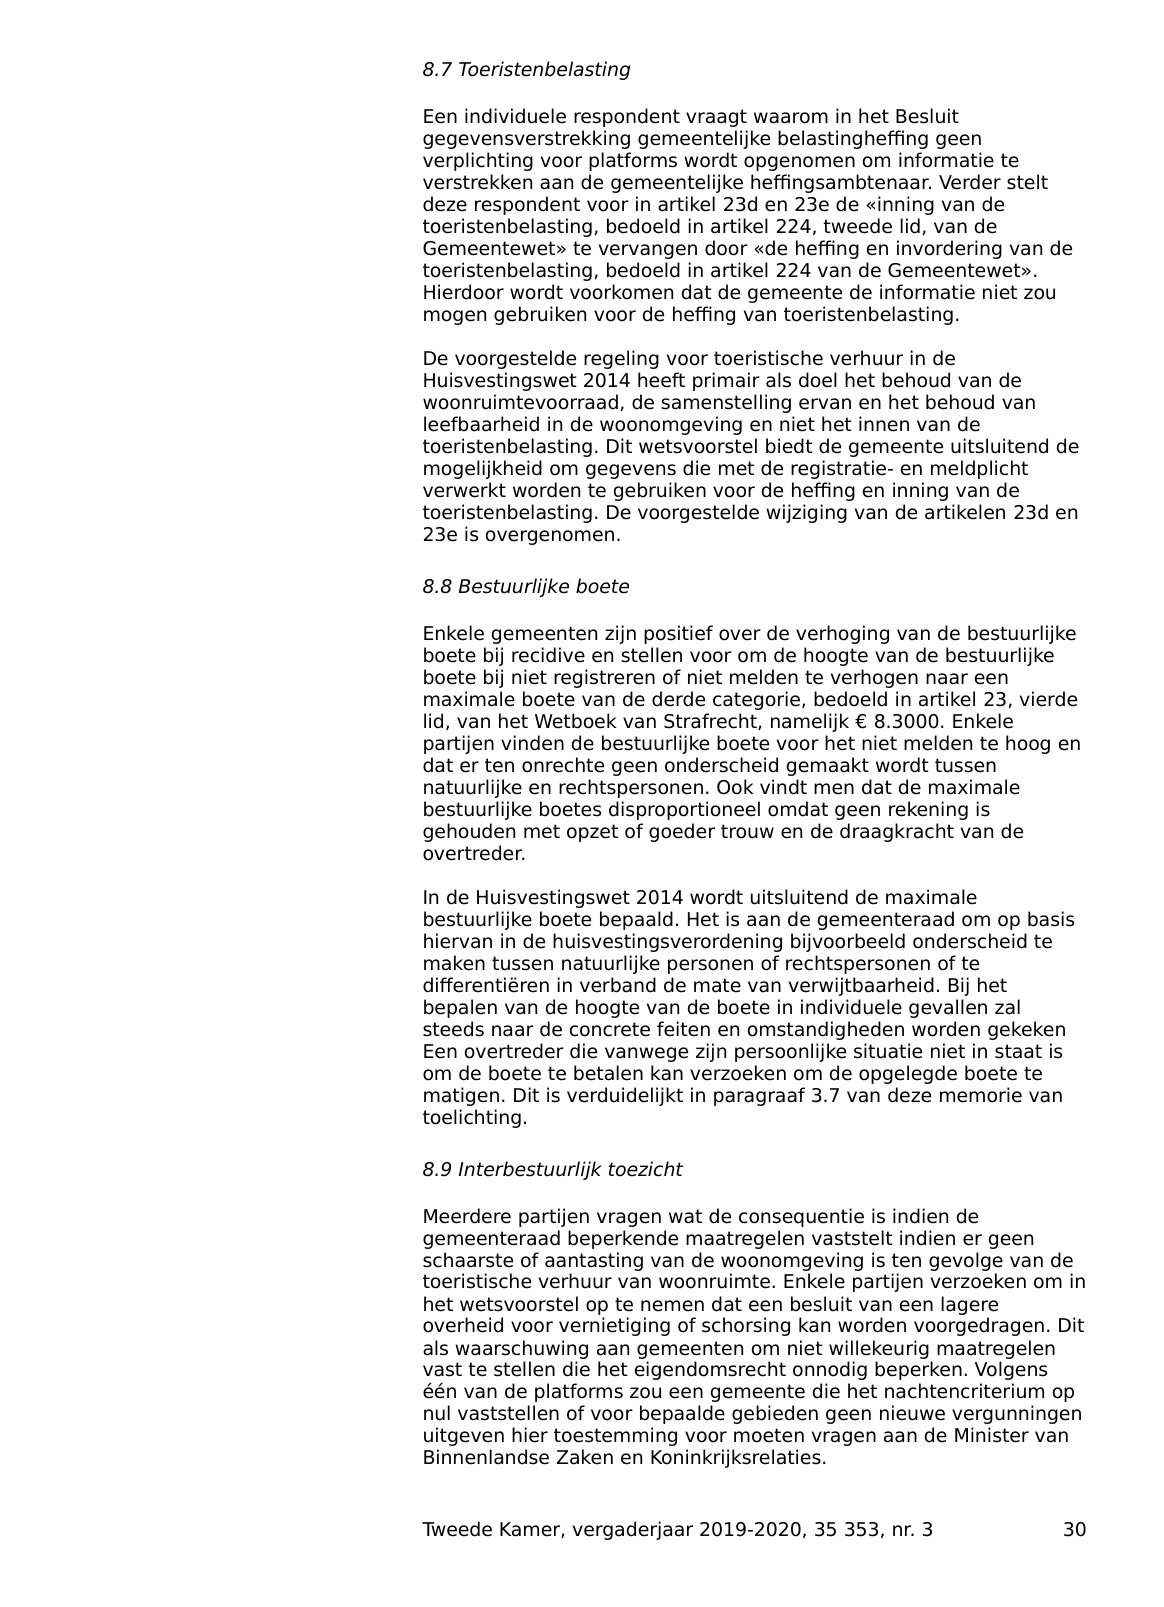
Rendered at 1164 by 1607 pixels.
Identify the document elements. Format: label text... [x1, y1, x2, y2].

subtitle 8.8 Bestuurlijke boete [422, 576, 1087, 598]
text Een individuele respondent vraagt waarom in het Besluit gegevensverstrekking gemeentelijke belastingheffing geen verplichting voor platforms wordt opgenomen om informatie te verstrekken aan de gemeentelijke heffingsambtenaar. Verder stelt deze respondent voor in artikel 23d en 23e de «inning van de toeristenbelasting, bedoeld in artikel 224, tweede lid, van de Gemeentewet» te vervangen door «de heffing en invordering van de toeristenbelasting, bedoeld in artikel 224 van de Gemeentewet». Hierdoor wordt voorkomen dat de gemeente de informatie niet zou mogen gebruiken voor de heffing van toeristenbelasting. [422, 106, 1087, 326]
subtitle 8.7 Toeristenbelasting [422, 59, 1087, 81]
text Meerdere partijen vragen wat de consequentie is indien de gemeenteraad beperkende maatregelen vaststelt indien er geen schaarste of aantasting van de woonomgeving is ten gevolge van de toeristische verhuur van woonruimte. Enkele partijen verzoeken om in het wetsvoorstel op te nemen dat een besluit van een lagere overheid voor vernietiging of schorsing kan worden voorgedragen. Dit als waarschuwing aan gemeenten om niet willekeurig maatregelen vast te stellen die het eigendomsrecht onnodig beperken. Volgens één van de platforms zou een gemeente die het nachtencriterium op nul vaststellen of voor bepaalde gebieden geen nieuwe vergunningen uitgeven hier toestemming voor moeten vragen aan de Minister van Binnenlandse Zaken en Koninkrijksrelaties. [422, 1206, 1087, 1469]
text De voorgestelde regeling voor toeristische verhuur in de Huisvestingswet 2014 heeft primair als doel het behoud van de woonruimtevoorraad, de samenstelling ervan en het behoud van leefbaarheid in de woonomgeving en niet het innen van de toeristenbelasting. Dit wetsvoorstel biedt de gemeente uitsluitend de mogelijkheid om gegevens die met de registratie- en meldplicht verwerkt worden te gebruiken voor de heffing en inning van de toeristenbelasting. De voorgestelde wijziging van de artikelen 23d en 23e is overgenomen. [422, 348, 1087, 546]
subtitle 8.9 Interbestuurlijk toezicht [422, 1158, 1087, 1181]
text In de Huisvestingswet 2014 wordt uitsluitend de maximale bestuurlijke boete bepaald. Het is aan de gemeenteraad om op basis hiervan in de huisvestingsverordening bijvoorbeeld onderscheid te maken tussen natuurlijke personen of rechtspersonen of te differentiëren in verband de mate van verwijtbaarheid. Bij het bepalen van de hoogte van de boete in individuele gevallen zal steeds naar de concrete feiten en omstandigheden worden gekeken Een overtreder die vanwege zijn persoonlijke situatie niet in staat is om de boete te betalen kan verzoeken om de opgelegde boete te matigen. Dit is verduidelijkt in paragraaf 3.7 van deze memorie van toelichting. [422, 887, 1087, 1128]
text Enkele gemeenten zijn positief over de verhoging van de bestuurlijke boete bij recidive en stellen voor om de hoogte van de bestuurlijke boete bij niet registreren of niet melden te verhogen naar een maximale boete van de derde categorie, bedoeld in artikel 23, vierde lid, van het Wetboek van Strafrecht, namelijk € 8.3000. Enkele partijen vinden de bestuurlijke boete voor het niet melden te hoog en dat er ten onrechte geen onderscheid gemaakt wordt tussen natuurlijke en rechtspersonen. Ook vindt men dat de maximale bestuurlijke boetes disproportioneel omdat geen rekening is gehouden met opzet of goeder trouw en de draagkracht van de overtreder. [422, 623, 1087, 864]
